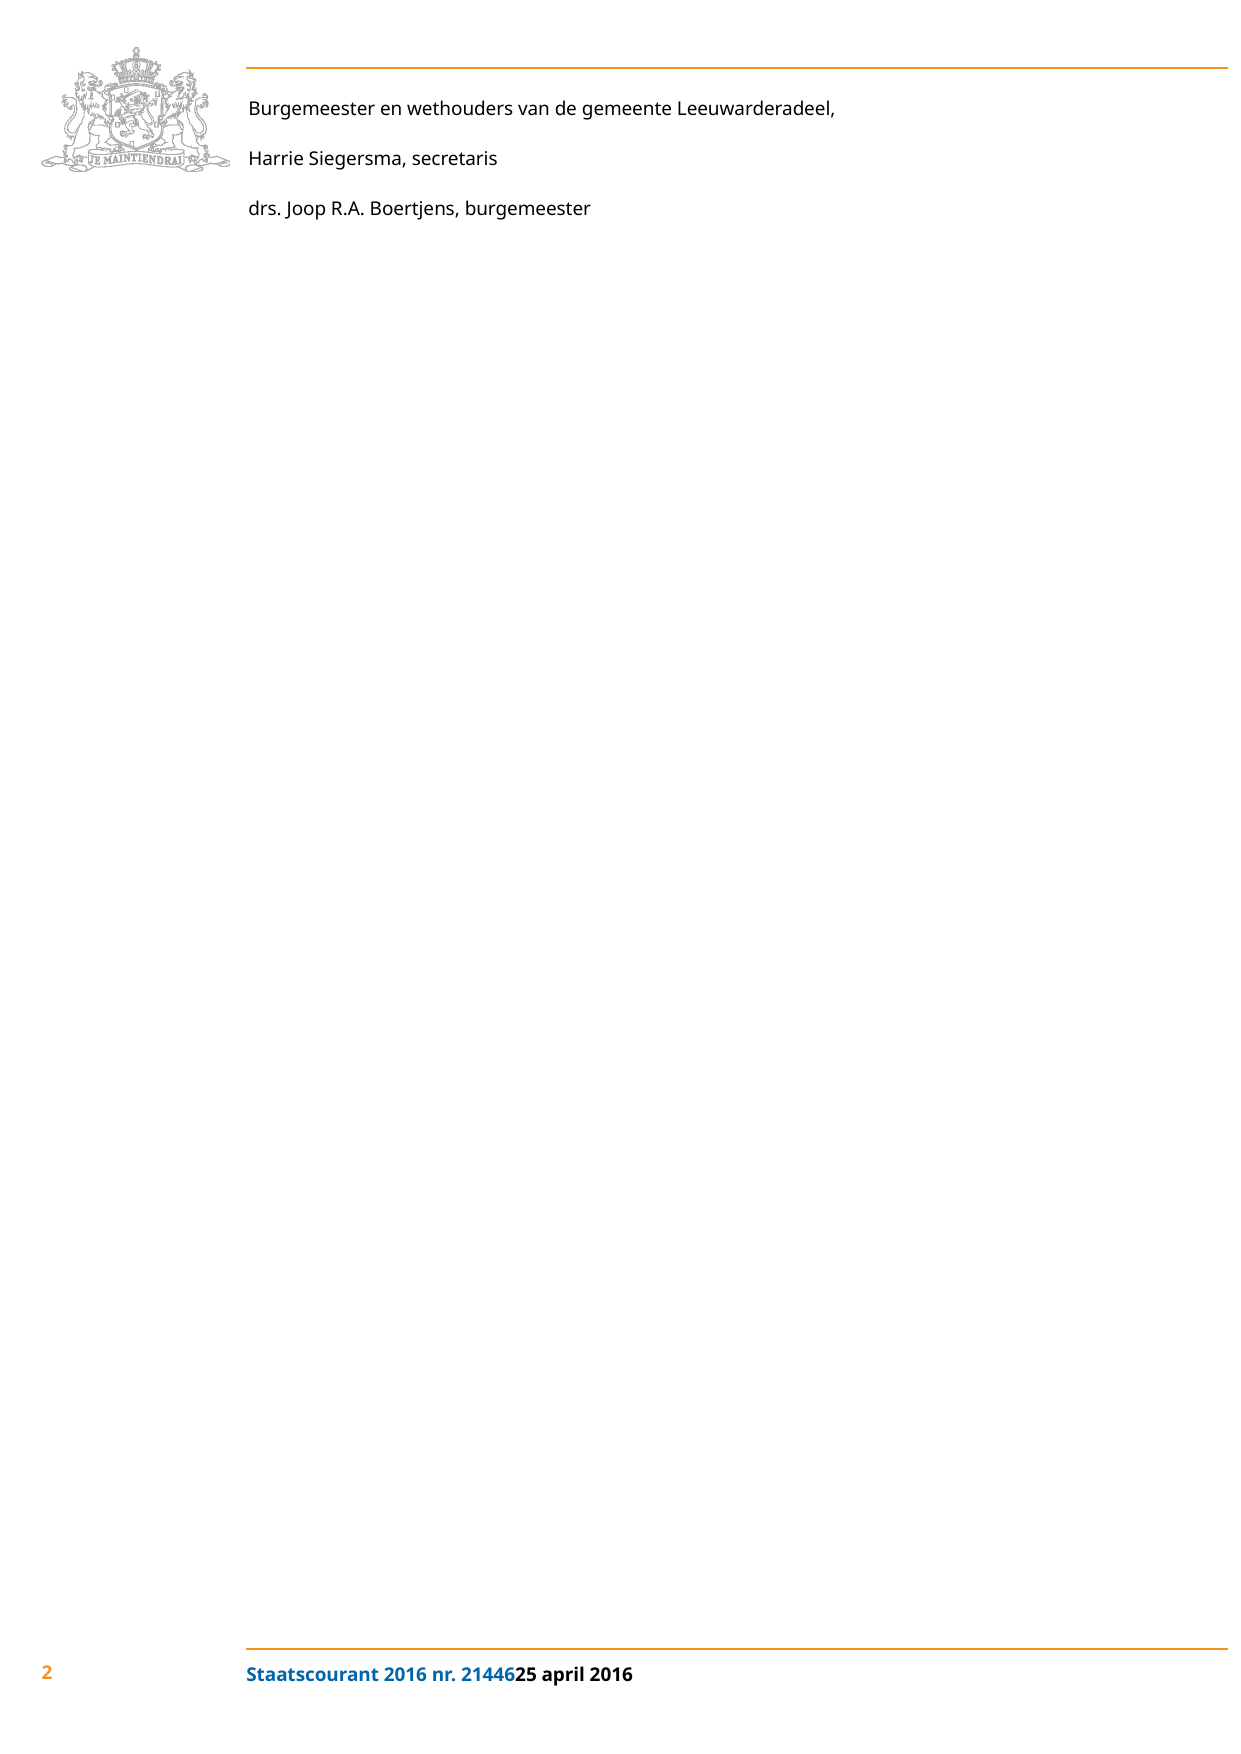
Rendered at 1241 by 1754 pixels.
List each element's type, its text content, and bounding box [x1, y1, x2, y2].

text Harrie Siegersma, secretaris [248, 145, 1152, 171]
text Burgemeester en wethouders van de gemeente Leeuwarderadeel, [248, 95, 1152, 121]
picture [41, 47, 231, 172]
text drs. Joop R.A. Boertjens, burgemeester [248, 196, 1152, 221]
